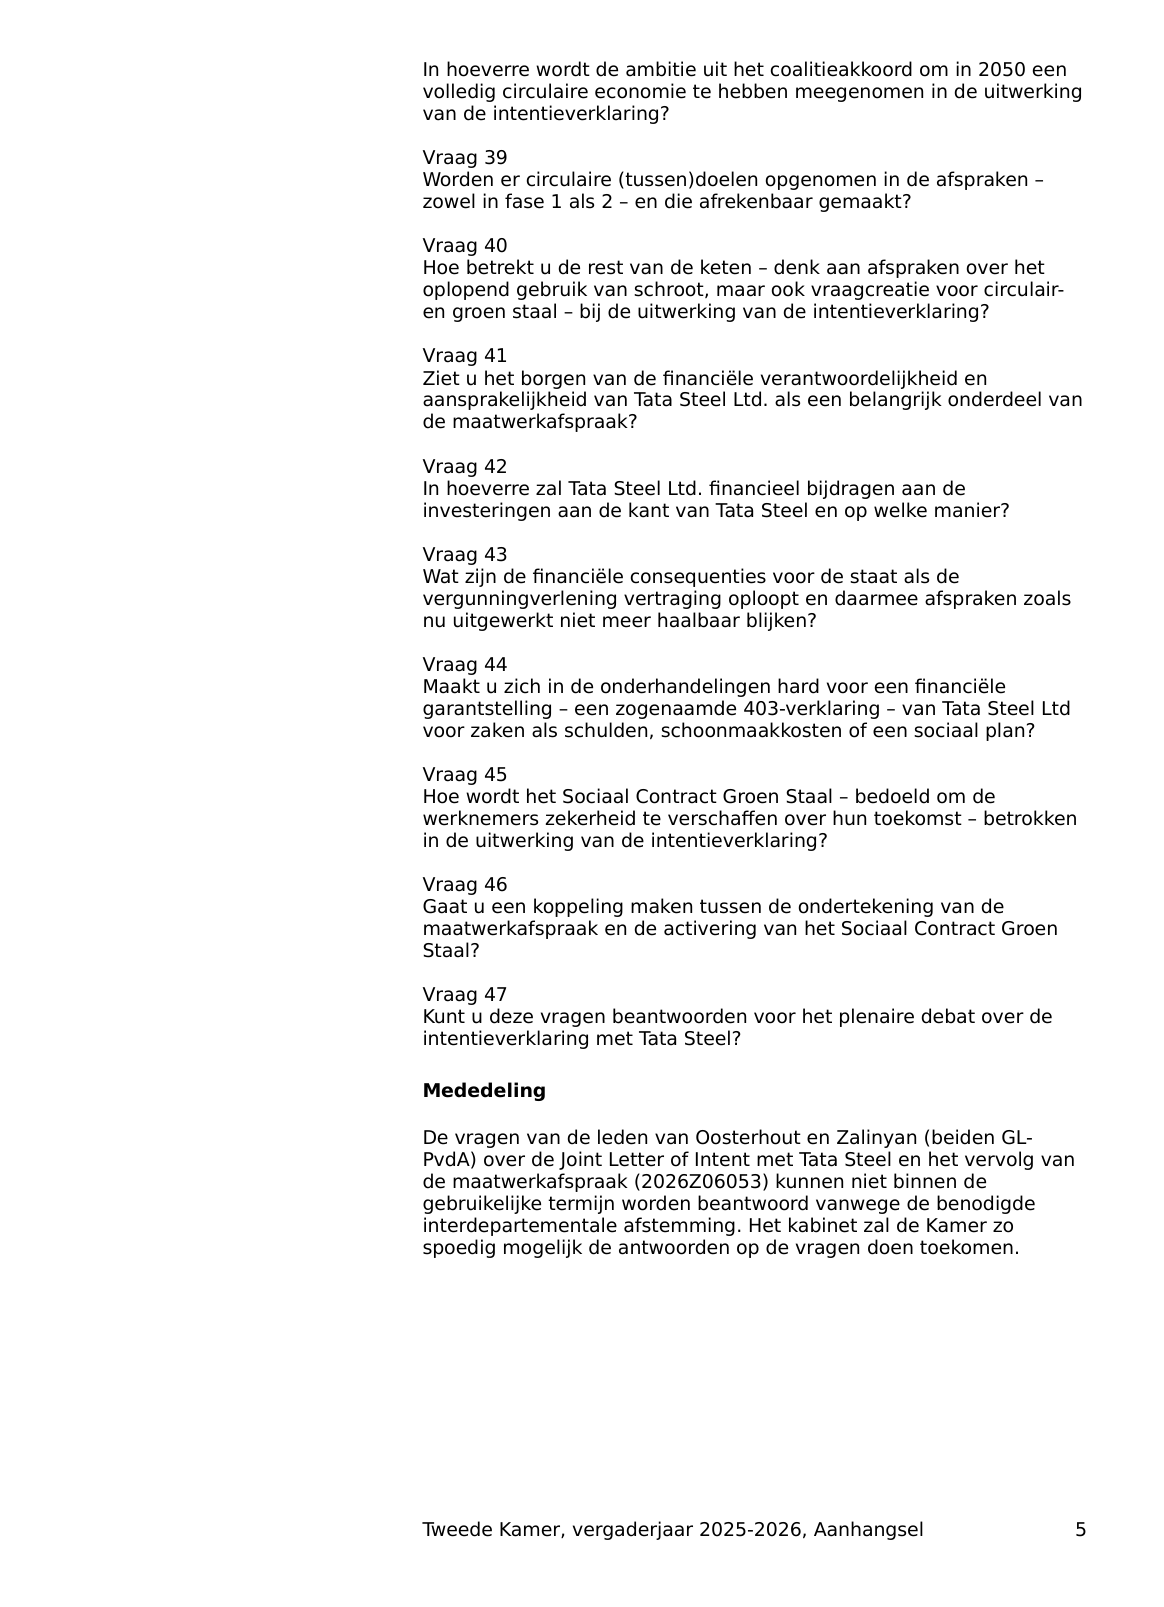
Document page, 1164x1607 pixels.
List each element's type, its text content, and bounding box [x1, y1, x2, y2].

subtitle Mededeling [422, 1080, 1087, 1102]
text Kunt u deze vragen beantwoorden voor het plenaire debat over de intentieverklaring met Tata Steel? [422, 1006, 1087, 1050]
text Gaat u een koppeling maken tussen de ondertekening van de maatwerkafspraak en de activering van het Sociaal Contract Groen Staal? [422, 896, 1087, 962]
text Vraag 44 [422, 654, 1087, 676]
text Vraag 43 [422, 544, 1087, 566]
text In hoeverre wordt de ambitie uit het coalitieakkoord om in 2050 een volledig circulaire economie te hebben meegenomen in de uitwerking van de intentieverklaring? [422, 59, 1087, 125]
text Vraag 42 [422, 456, 1087, 477]
text Worden er circulaire (tussen)doelen opgenomen in de afspraken – zowel in fase 1 als 2 – en die afrekenbaar gemaakt? [422, 169, 1087, 213]
text Ziet u het borgen van de financiële verantwoordelijkheid en aansprakelijkheid van Tata Steel Ltd. als een belangrijk onderdeel van de maatwerkafspraak? [422, 367, 1087, 433]
text Vraag 40 [422, 235, 1087, 257]
text Vraag 46 [422, 874, 1087, 896]
text Vraag 47 [422, 984, 1087, 1006]
text Vraag 41 [422, 345, 1087, 367]
text Hoe betrekt u de rest van de keten – denk aan afspraken over het oplopend gebruik van schroot, maar ook vraagcreatie voor circulair- en groen staal – bij de uitwerking van de intentieverklaring? [422, 257, 1087, 323]
text Vraag 39 [422, 147, 1087, 169]
text Hoe wordt het Sociaal Contract Groen Staal – bedoeld om de werknemers zekerheid te verschaffen over hun toekomst – betrokken in de uitwerking van de intentieverklaring? [422, 786, 1087, 852]
text De vragen van de leden van Oosterhout en Zalinyan (beiden GL-PvdA) over de Joint Letter of Intent met Tata Steel en het vervolg van de maatwerkafspraak (2026Z06053) kunnen niet binnen de gebruikelijke termijn worden beantwoord vanwege de benodigde interdepartementale afstemming. Het kabinet zal de Kamer zo spoedig mogelijk de antwoorden op de vragen doen toekomen. [422, 1127, 1087, 1259]
text Wat zijn de financiële consequenties voor de staat als de vergunningverlening vertraging oploopt en daarmee afspraken zoals nu uitgewerkt niet meer haalbaar blijken? [422, 566, 1087, 632]
text Vraag 45 [422, 764, 1087, 786]
text Maakt u zich in de onderhandelingen hard voor een financiële garantstelling – een zogenaamde 403-verklaring – van Tata Steel Ltd voor zaken als schulden, schoonmaakkosten of een sociaal plan? [422, 676, 1087, 742]
text In hoeverre zal Tata Steel Ltd. financieel bijdragen aan de investeringen aan de kant van Tata Steel en op welke manier? [422, 477, 1087, 521]
